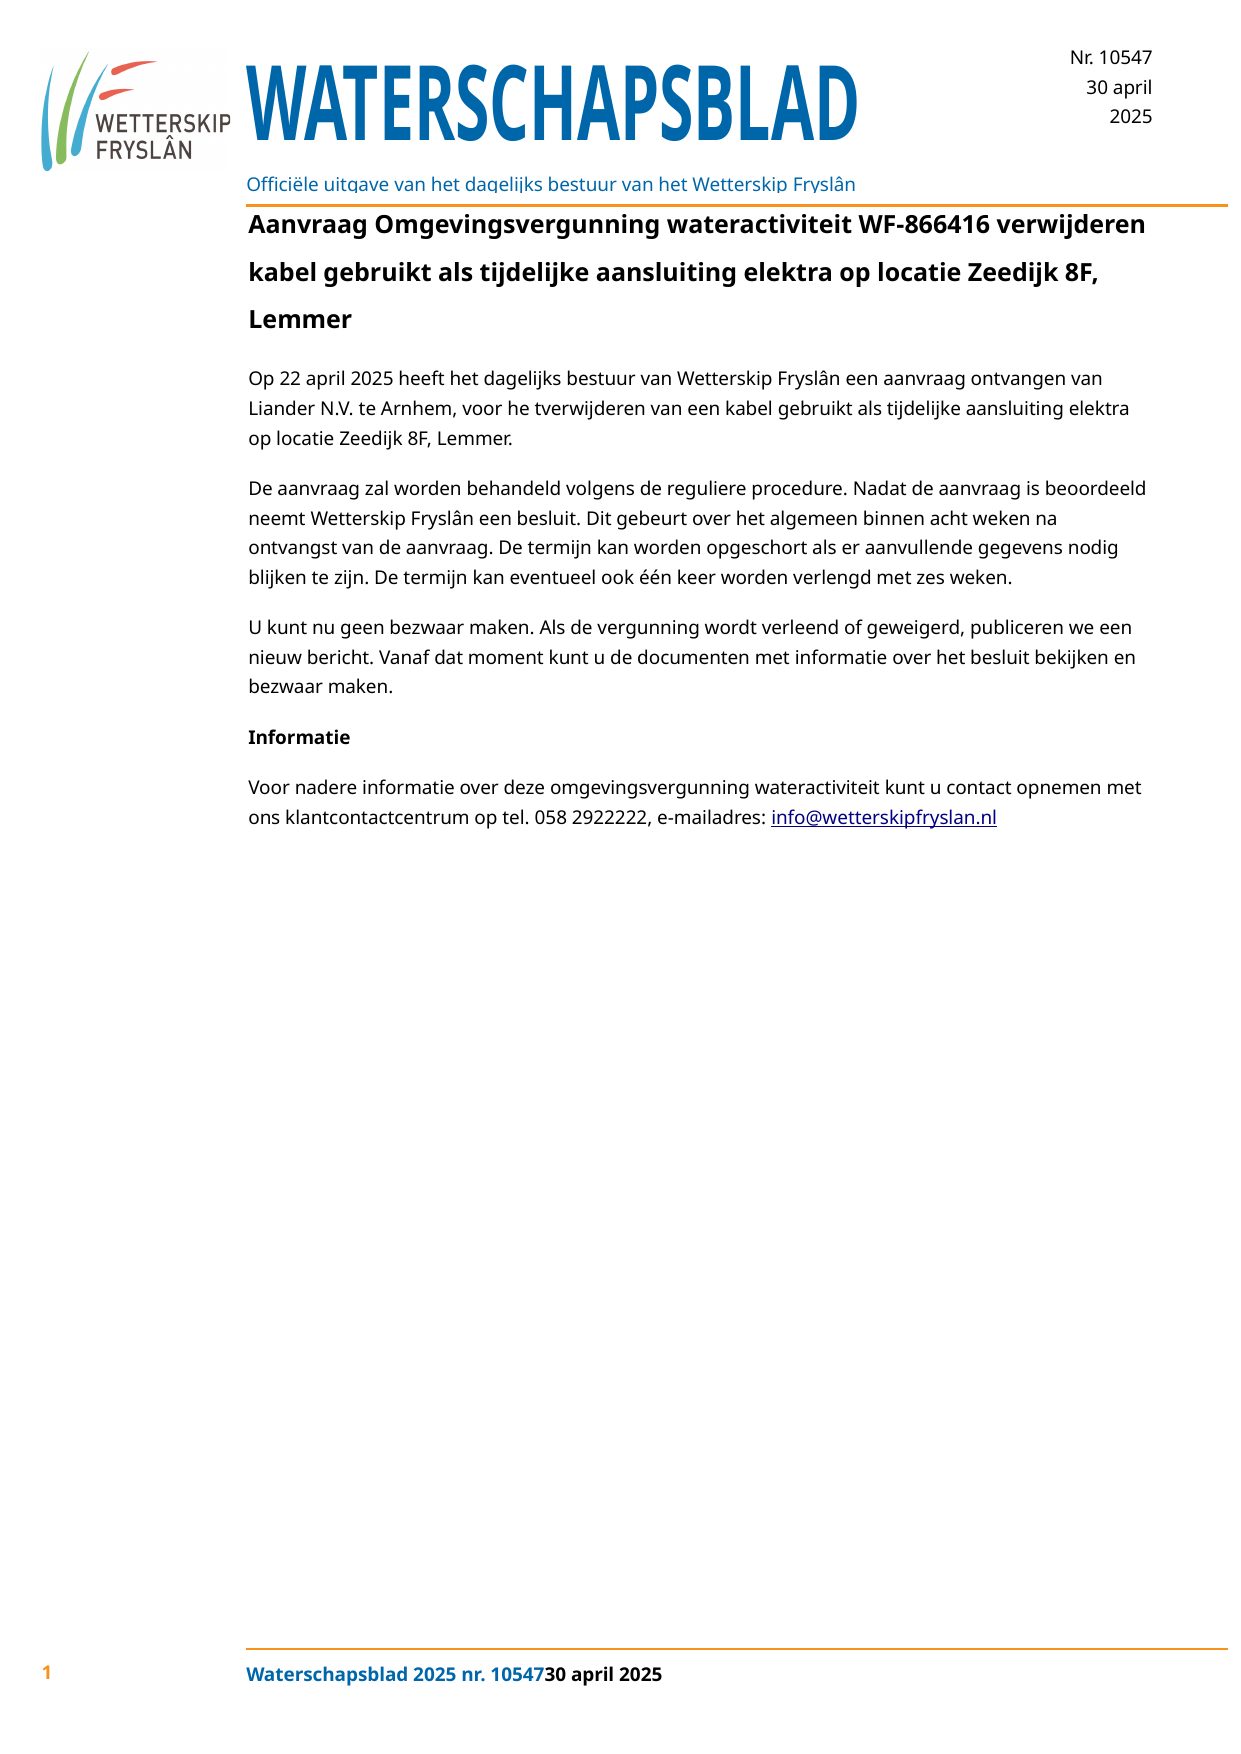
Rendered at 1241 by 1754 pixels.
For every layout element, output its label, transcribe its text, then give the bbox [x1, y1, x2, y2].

picture [41, 47, 231, 172]
text De aanvraag zal worden behandeld volgens de reguliere procedure. Nadat de aanvraag is beoordeeld neemt Wetterskip Fryslân een besluit. Dit gebeurt over het algemeen binnen acht weken na ontvangst van de aanvraag. De termijn kan worden opgeschort als er aanvullende gegevens nodig blijken te zijn. De termijn kan eventueel ook één keer worden verlengd met zes weken. [248, 475, 1152, 589]
text Voor nadere informatie over deze omgevingsvergunning wateractiviteit kunt u contact opnemen met ons klantcontactcentrum op tel. 058 2922222, e-mailadres: info@wetterskipfryslan.nl [248, 774, 1152, 829]
text Aanvraag Omgevingsvergunning wateractiviteit WF-866416 verwijderen kabel gebruikt als tijdelijke aansluiting elektra op locatie Zeedijk 8F, Lemmer [248, 207, 1152, 336]
text U kunt nu geen bezwaar maken. Als de vergunning wordt verleend of geweigerd, publiceren we een nieuw bericht. Vanaf dat moment kunt u de documenten met informatie over het besluit bekijken en bezwaar maken. [248, 614, 1152, 699]
text Op 22 april 2025 heeft het dagelijks bestuur van Wetterskip Fryslân een aanvraag ontvangen van Liander N.V. te Arnhem, voor he tverwijderen van een kabel gebruikt als tijdelijke aansluiting elektra op locatie Zeedijk 8F, Lemmer. [248, 366, 1152, 450]
text Informatie [248, 724, 1152, 749]
